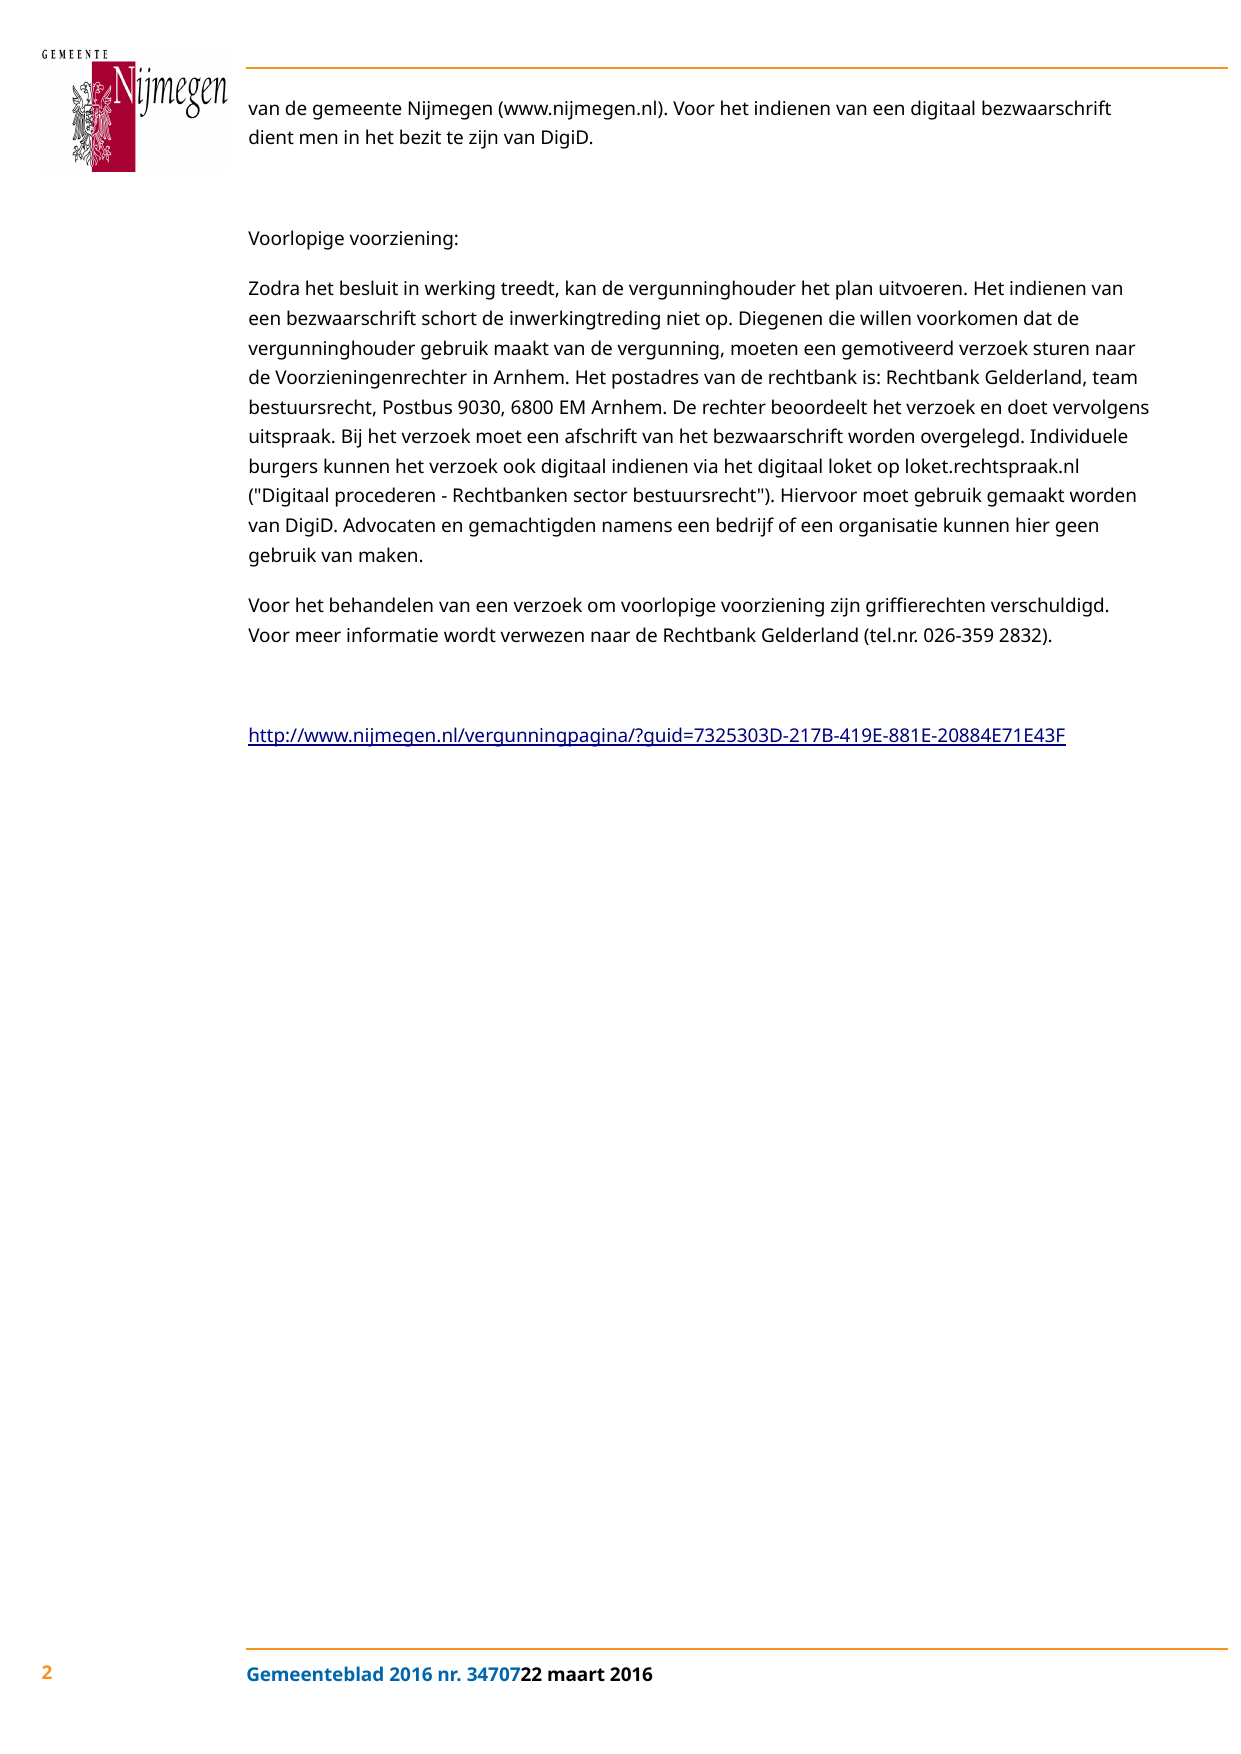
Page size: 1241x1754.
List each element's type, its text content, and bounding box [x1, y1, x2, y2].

text http://www.nijmegen.nl/vergunningpagina/?guid=7325303D-217B-419E-881E-20884E71E43F [248, 723, 1152, 748]
text Voor het behandelen van een verzoek om voorlopige voorziening zijn griffierechten verschuldigd. Voor meer informatie wordt verwezen naar de Rechtbank Gelderland (tel.nr. 026-359 2832). [248, 592, 1152, 648]
text Zodra het besluit in werking treedt, kan de vergunninghouder het plan uitvoeren. Het indienen van een bezwaarschrift schort de inwerkingtreding niet op. Diegenen die willen voorkomen dat de vergunninghouder gebruik maakt van de vergunning, moeten een gemotiveerd verzoek sturen naar de Voorzieningenrechter in Arnhem. Het postadres van de rechtbank is: Rechtbank Gelderland, team bestuursrecht, Postbus 9030, 6800 EM Arnhem. De rechter beoordeelt het verzoek en doet vervolgens uitspraak. Bij het verzoek moet een afschrift van het bezwaarschrift worden overgelegd. Individuele burgers kunnen het verzoek ook digitaal indienen via het digitaal loket op loket.rechtspraak.nl ("Digitaal procederen - Rechtbanken sector bestuursrecht"). Hiervoor moet gebruik gemaakt worden van DigiD. Advocaten en gemachtigden namens een bedrijf of een organisatie kunnen hier geen gebruik van maken. [248, 276, 1152, 568]
picture [41, 47, 231, 172]
text van de gemeente Nijmegen (www.nijmegen.nl). Voor het indienen van een digitaal bezwaarschrift dient men in het bezit te zijn van DigiD. [248, 95, 1152, 150]
text Voorlopige voorziening: [248, 225, 1152, 251]
